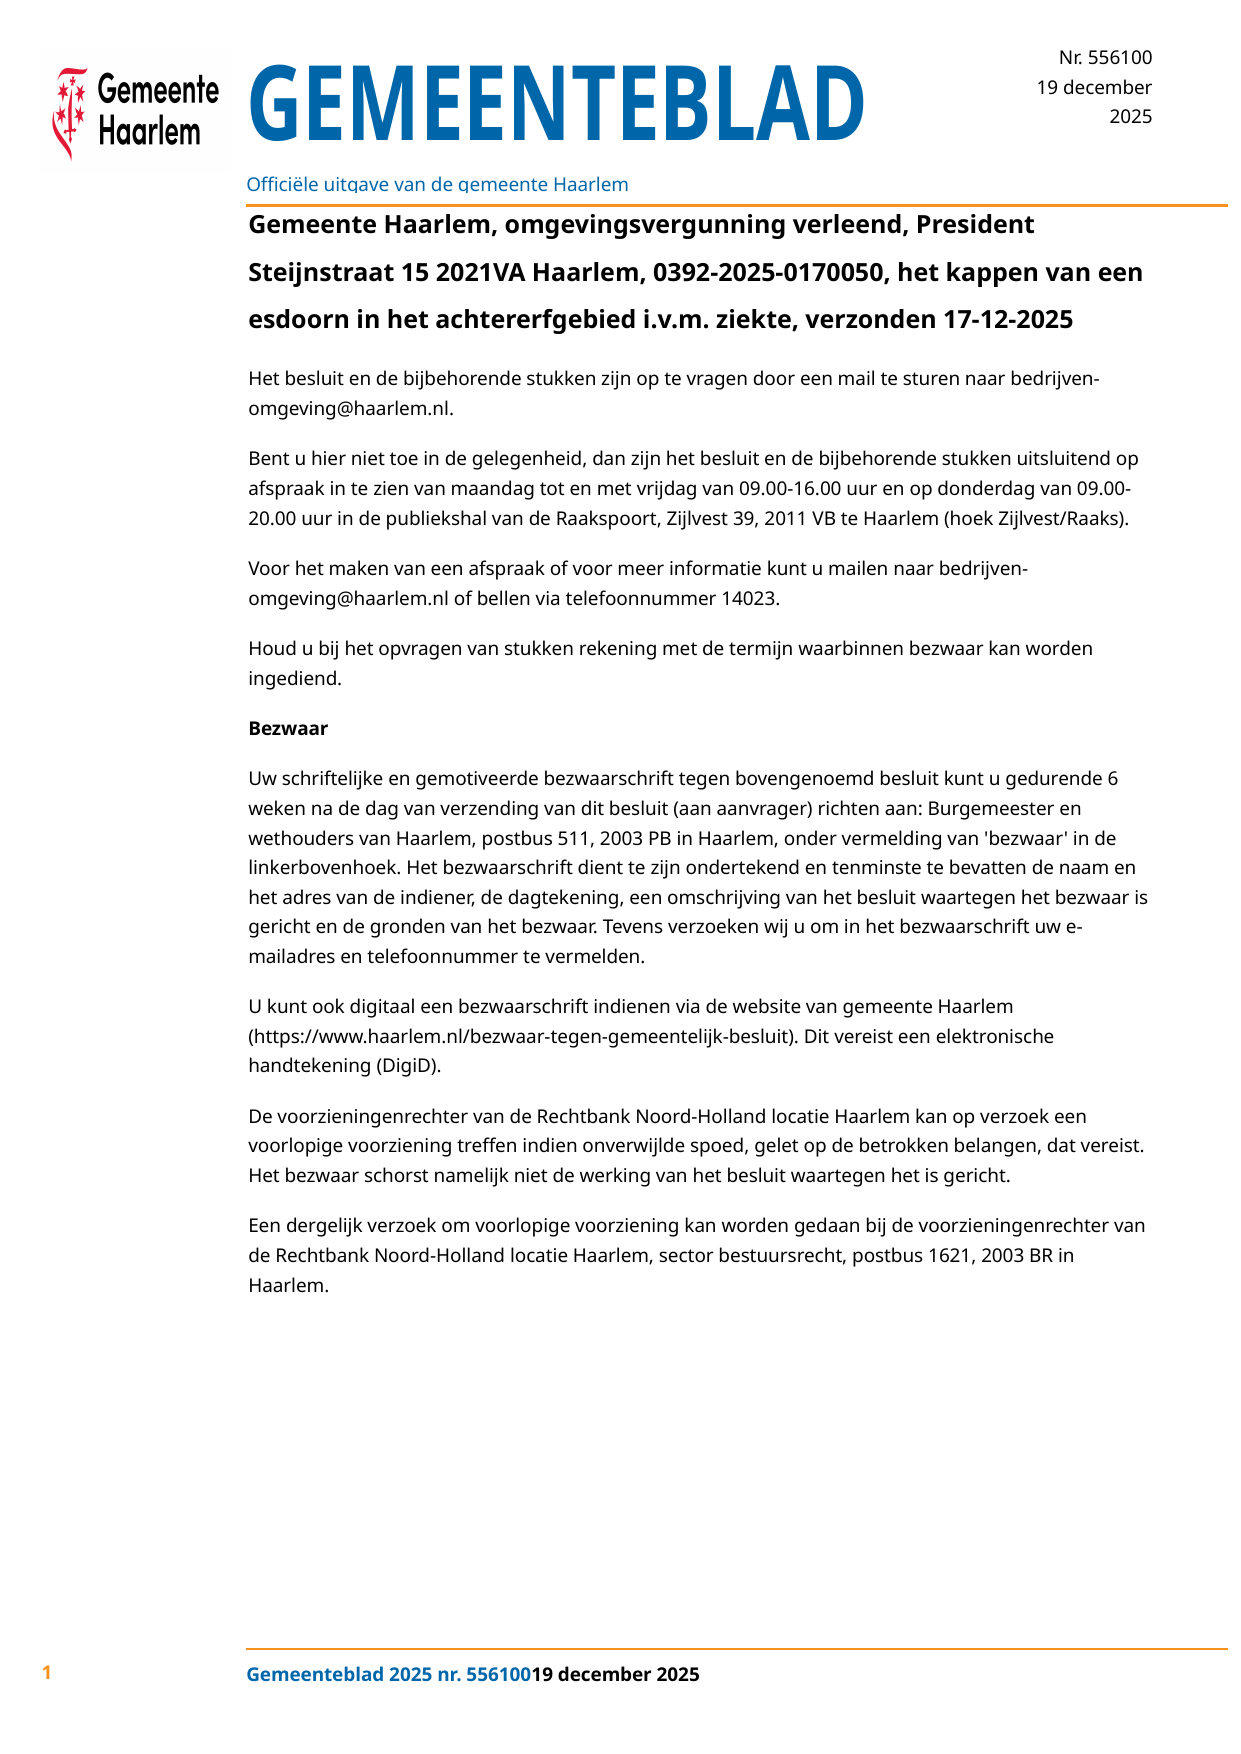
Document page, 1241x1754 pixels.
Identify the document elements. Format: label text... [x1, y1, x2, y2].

text Bezwaar [248, 715, 1152, 741]
text De voorzieningenrechter van de Rechtbank Noord-Holland locatie Haarlem kan op verzoek een voorlopige voorziening treffen indien onverwijlde spoed, gelet op de betrokken belangen, dat vereist. Het bezwaar schorst namelijk niet de werking van het besluit waartegen het is gericht. [248, 1103, 1152, 1188]
text Voor het maken van een afspraak of voor meer informatie kunt u mailen naar bedrijven-omgeving@haarlem.nl of bellen via telefoonnummer 14023. [248, 555, 1152, 610]
text Bent u hier niet toe in de gelegenheid, dan zijn het besluit en de bijbehorende stukken uitsluitend op afspraak in te zien van maandag tot en met vrijdag van 09.00-16.00 uur en op donderdag van 09.00-20.00 uur in de publiekshal van de Raakspoort, Zijlvest 39, 2011 VB te Haarlem (hoek Zijlvest/Raaks). [248, 446, 1152, 530]
text Gemeente Haarlem, omgevingsvergunning verleend, President Steijnstraat 15 2021VA Haarlem, 0392-2025-0170050, het kappen van een esdoorn in het achtererfgebied i.v.m. ziekte, verzonden 17-12-2025 [248, 207, 1152, 336]
picture [41, 47, 231, 172]
text Uw schriftelijke en gemotiveerde bezwaarschrift tegen bovengenoemd besluit kunt u gedurende 6 weken na de dag van verzending van dit besluit (aan aanvrager) richten aan: Burgemeester en wethouders van Haarlem, postbus 511, 2003 PB in Haarlem, onder vermelding van 'bezwaar' in de linkerbovenhoek. Het bezwaarschrift dient te zijn ondertekend en tenminste te bevatten de naam en het adres van de indiener, de dagtekening, een omschrijving van het besluit waartegen het bezwaar is gericht en de gronden van het bezwaar. Tevens verzoeken wij u om in het bezwaarschrift uw e-mailadres en telefoonnummer te vermelden. [248, 766, 1152, 969]
text Houd u bij het opvragen van stukken rekening met de termijn waarbinnen bezwaar kan worden ingediend. [248, 635, 1152, 690]
text Een dergelijk verzoek om voorlopige voorziening kan worden gedaan bij de voorzieningenrechter van de Rechtbank Noord-Holland locatie Haarlem, sector bestuursrecht, postbus 1621, 2003 BR in Haarlem. [248, 1213, 1152, 1297]
text Het besluit en de bijbehorende stukken zijn op te vragen door een mail te sturen naar bedrijven-omgeving@haarlem.nl. [248, 366, 1152, 421]
text U kunt ook digitaal een bezwaarschrift indienen via de website van gemeente Haarlem (https://www.haarlem.nl/bezwaar-tegen-gemeentelijk-besluit). Dit vereist een elektronische handtekening (DigiD). [248, 993, 1152, 1078]
